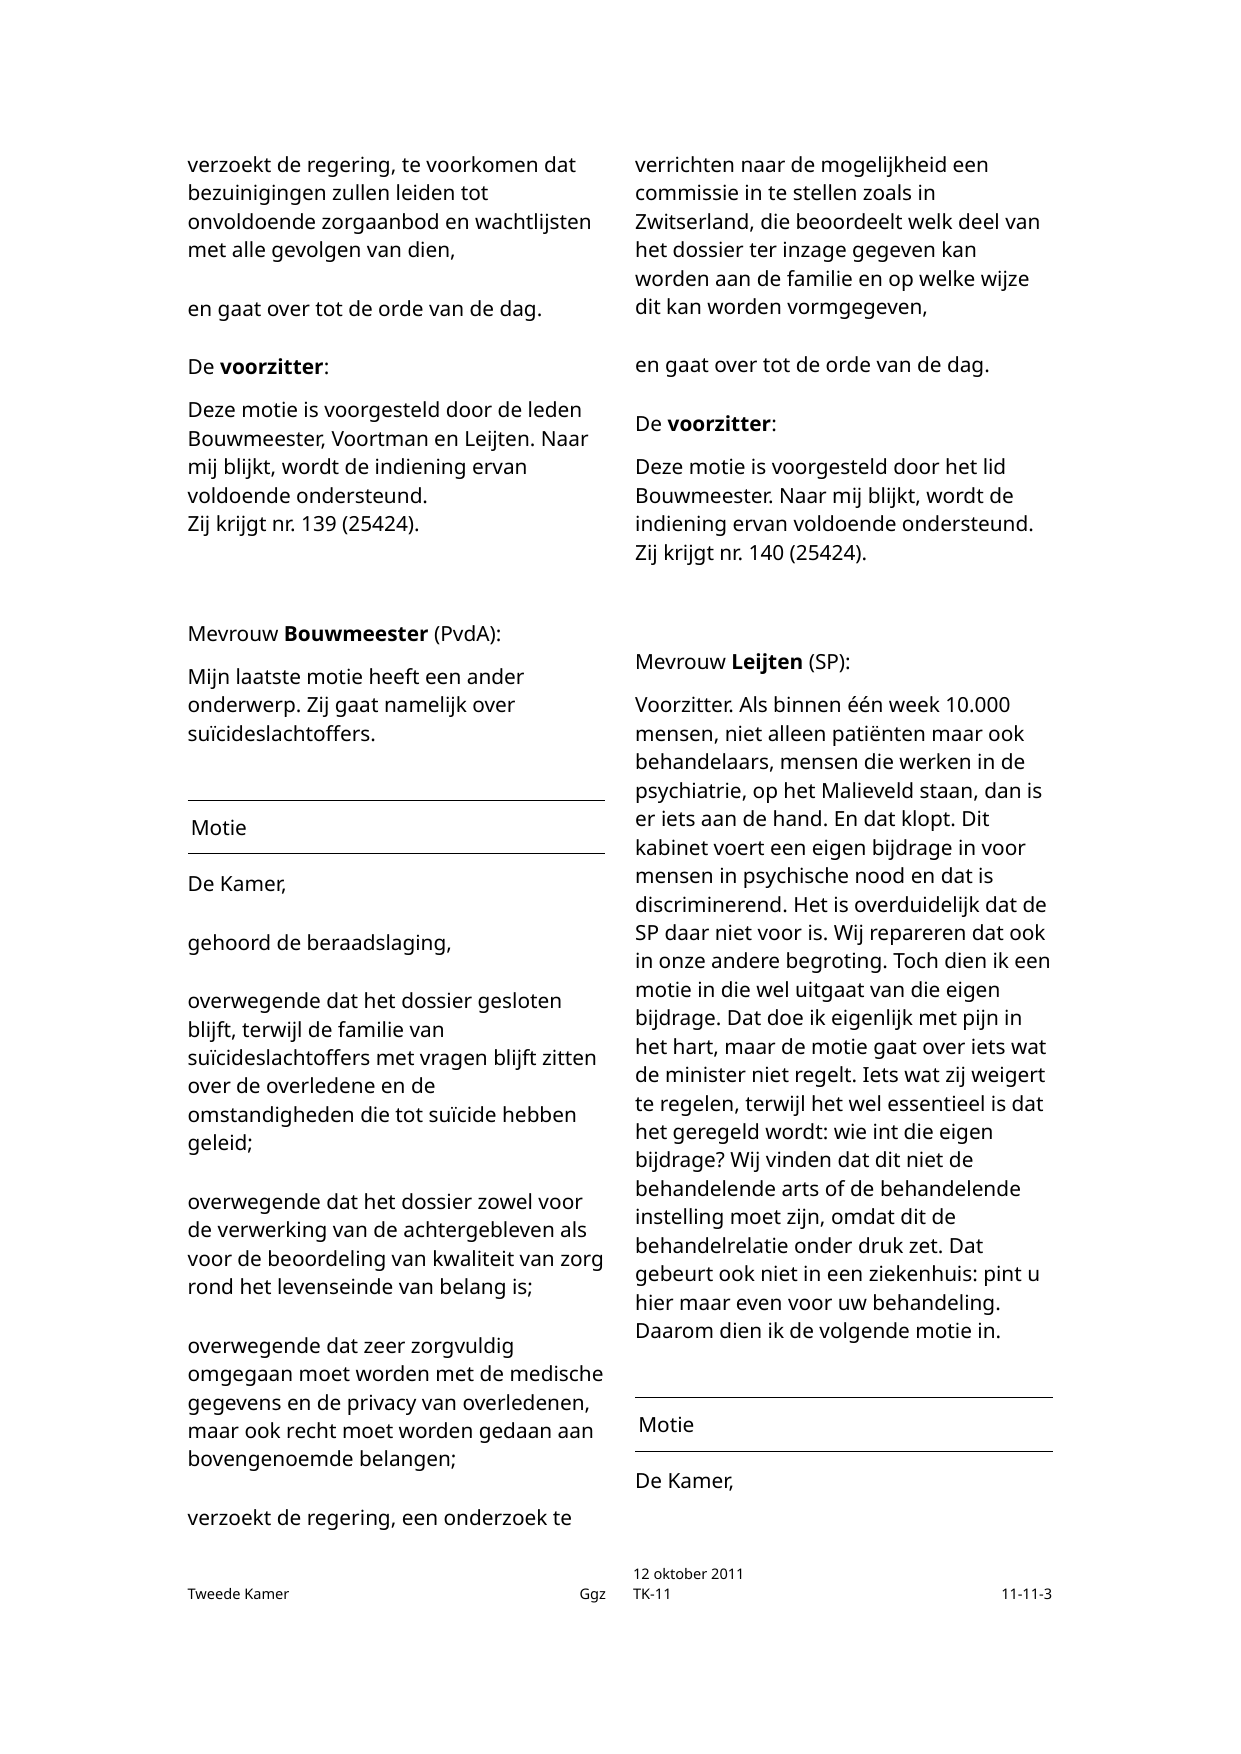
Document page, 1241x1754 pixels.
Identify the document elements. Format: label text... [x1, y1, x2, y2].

text De voorzitter: [635, 409, 1053, 437]
text Zij krijgt nr. 140 (25424). [635, 538, 1053, 566]
text overwegende dat het dossier gesloten blijft, terwijl de familie van suïcideslachtoffers met vragen blijft zitten over de overledene en de omstandigheden die tot suïcide hebben geleid; [187, 986, 605, 1157]
text Mevrouw Leijten (SP): [635, 647, 1053, 676]
subtitle Motie [635, 1398, 1053, 1451]
text De voorzitter: [187, 352, 605, 381]
text Mevrouw Bouwmeester (PvdA): [187, 619, 605, 647]
text De Kamer, [635, 1467, 1053, 1495]
text  [635, 596, 1053, 625]
text Mijn laatste motie heeft een ander onderwerp. Zij gaat namelijk over suïcideslachtoffers. [187, 662, 605, 747]
text Deze motie is voorgesteld door het lid Bouwmeester. Naar mij blijkt, wordt de indiening ervan voldoende ondersteund. [635, 452, 1053, 538]
text  [187, 568, 605, 596]
text en gaat over tot de orde van de dag. [635, 351, 1053, 379]
text Deze motie is voorgesteld door de leden Bouwmeester, Voortman en Leijten. Naar mij blijkt, wordt de indiening ervan voldoende ondersteund. [187, 396, 605, 509]
text De Kamer, [187, 869, 605, 898]
text overwegende dat het dossier zowel voor de verwerking van de achtergebleven als voor de beoordeling van kwaliteit van zorg rond het levenseinde van belang is; [187, 1187, 605, 1301]
text gehoord de beraadslaging, [187, 928, 605, 956]
text verrichten naar de mogelijkheid een commissie in te stellen zoals in Zwitserland, die beoordeelt welk deel van het dossier ter inzage gegeven kan worden aan de familie en op welke wijze dit kan worden vormgegeven, [635, 150, 1053, 321]
text Zij krijgt nr. 139 (25424). [187, 509, 605, 538]
text verzoekt de regering, te voorkomen dat bezuinigingen zullen leiden tot onvoldoende zorgaanbod en wachtlijsten met alle gevolgen van dien, [187, 150, 605, 264]
text en gaat over tot de orde van de dag. [187, 294, 605, 322]
text verzoekt de regering, een onderzoek te [187, 1503, 605, 1531]
subtitle Motie [187, 801, 605, 854]
text Voorzitter. Als binnen één week 10.000 mensen, niet alleen patiënten maar ook behandelaars, mensen die werken in de psychiatrie, op het Malieveld staan, dan is er iets aan de hand. En dat klopt. Dit kabinet voert een eigen bijdrage in voor mensen in psychische nood en dat is discriminerend. Het is overduidelijk dat de SP daar niet voor is. Wij repareren dat ook in onze andere begroting. Toch dien ik een motie in die wel uitgaat van die eigen bijdrage. Dat doe ik eigenlijk met pijn in het hart, maar de motie gaat over iets wat de minister niet regelt. Iets wat zij weigert te regelen, terwijl het wel essentieel is dat het geregeld wordt: wie int die eigen bijdrage? Wij vinden dat dit niet de behandelende arts of de behandelende instelling moet zijn, omdat dit de behandelrelatie onder druk zet. Dat gebeurt ook niet in een ziekenhuis: pint u hier maar even voor uw behandeling. Daarom dien ik de volgende motie in. [635, 691, 1053, 1345]
text overwegende dat zeer zorgvuldig omgegaan moet worden met de medische gegevens en de privacy van overledenen, maar ook recht moet worden gedaan aan bovengenoemde belangen; [187, 1331, 605, 1473]
